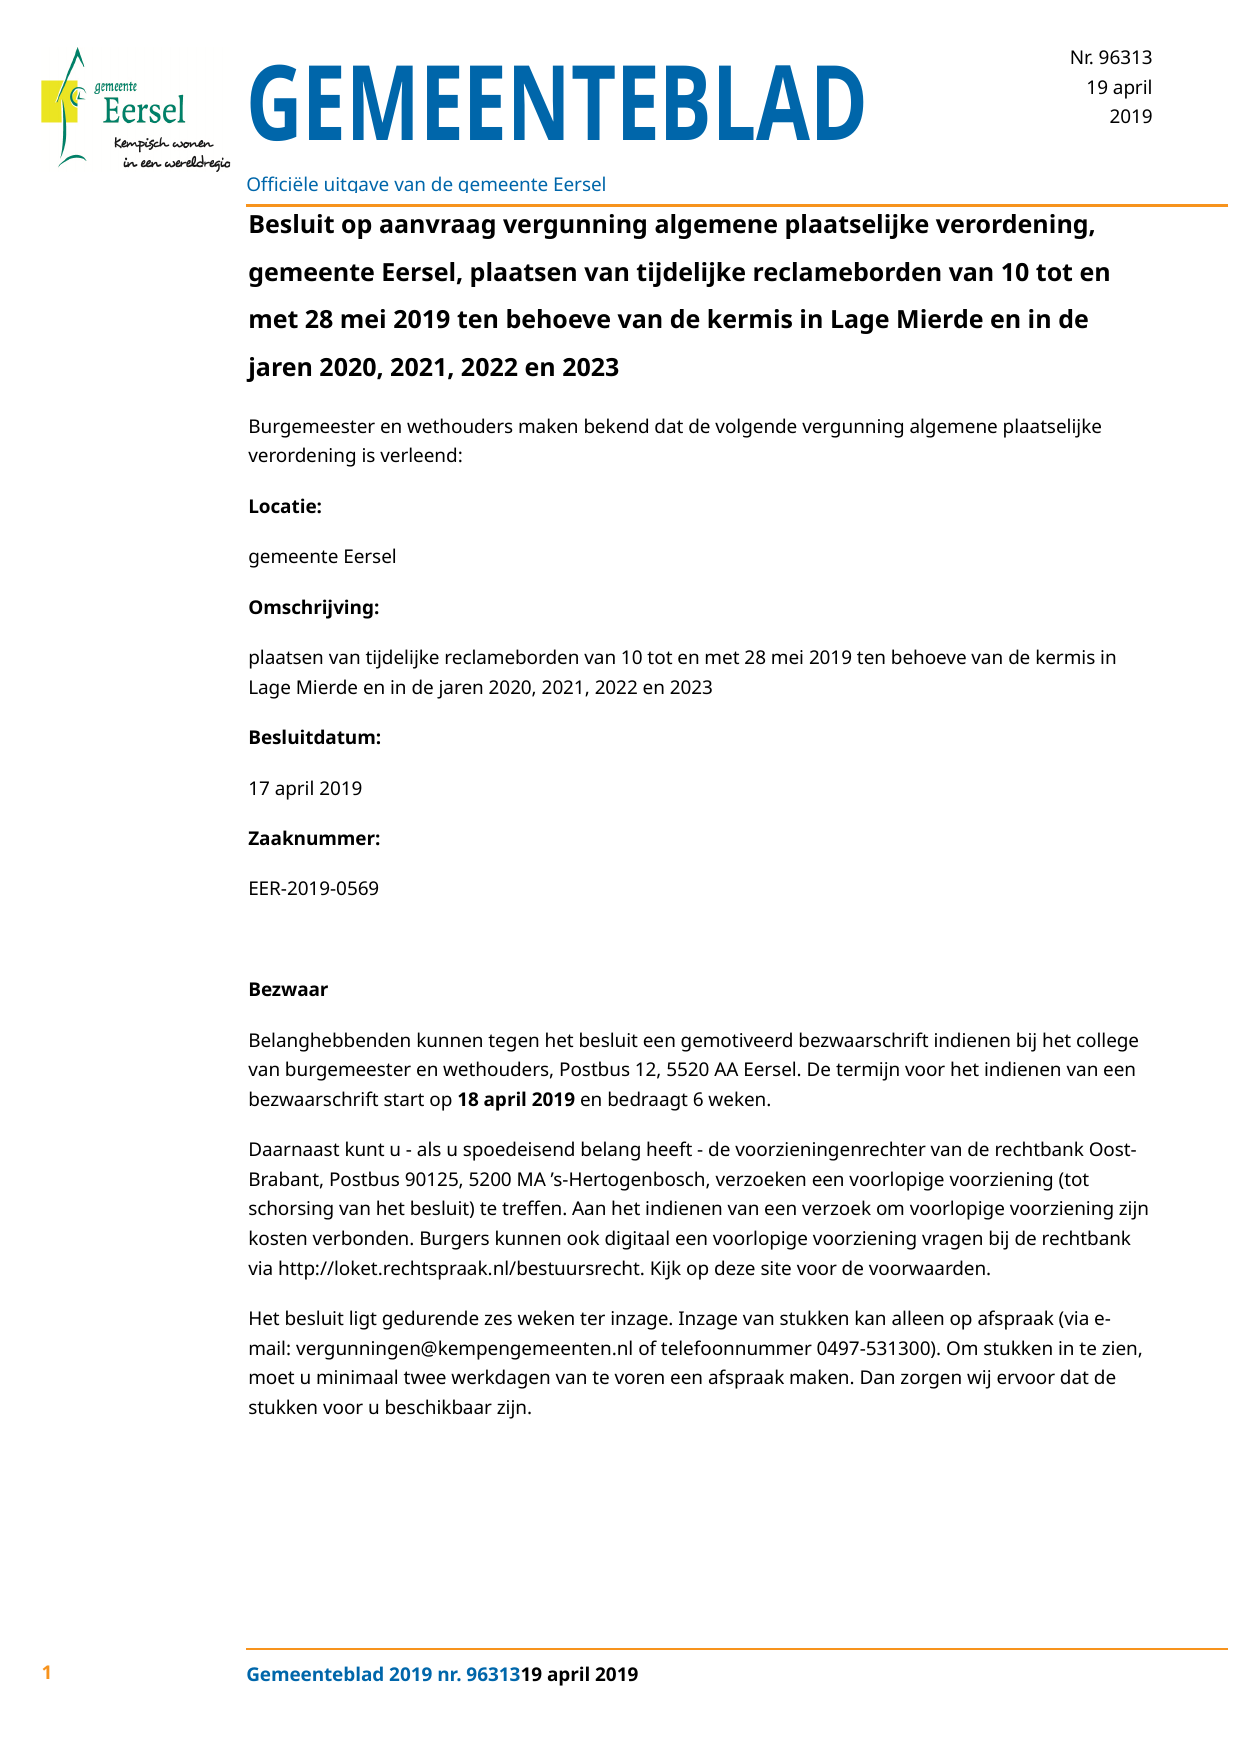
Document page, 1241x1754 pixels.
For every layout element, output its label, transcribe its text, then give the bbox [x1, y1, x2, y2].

text plaatsen van tijdelijke reclameborden van 10 tot en met 28 mei 2019 ten behoeve van de kermis in Lage Mierde en in de jaren 2020, 2021, 2022 en 2023 [248, 644, 1152, 700]
text gemeente Eersel [248, 543, 1152, 569]
text Besluitdatum: [248, 724, 1152, 750]
text Locatie: [248, 493, 1152, 519]
text Besluit op aanvraag vergunning algemene plaatselijke verordening, gemeente Eersel, plaatsen van tijdelijke reclameborden van 10 tot en met 28 mei 2019 ten behoeve van de kermis in Lage Mierde en in de jaren 2020, 2021, 2022 en 2023 [248, 207, 1152, 384]
text Daarnaast kunt u - als u spoedeisend belang heeft - de voorzieningenrechter van de rechtbank Oost-Brabant, Postbus 90125, 5200 MA ’s-Hertogenbosch, verzoeken een voorlopige voorziening (tot schorsing van het besluit) te treffen. Aan het indienen van een verzoek om voorlopige voorziening zijn kosten verbonden. Burgers kunnen ook digitaal een voorlopige voorziening vragen bij de rechtbank via http://loket.rechtspraak.nl/bestuursrecht. Kijk op deze site voor de voorwaarden. [248, 1136, 1152, 1281]
text Zaaknummer: [248, 825, 1152, 851]
text Burgemeester en wethouders maken bekend dat de volgende vergunning algemene plaatselijke verordening is verleend: [248, 413, 1152, 468]
text 17 april 2019 [248, 775, 1152, 801]
text Het besluit ligt gedurende zes weken ter inzage. Inzage van stukken kan alleen op afspraak (via e-mail: vergunningen@kempengemeenten.nl of telefoonnummer 0497-531300). Om stukken in te zien, moet u minimaal twee werkdagen van te voren een afspraak maken. Dan zorgen wij ervoor dat de stukken voor u beschikbaar zijn. [248, 1305, 1152, 1420]
text EER-2019-0569 [248, 876, 1152, 901]
text Belanghebbenden kunnen tegen het besluit een gemotiveerd bezwaarschrift indienen bij het college van burgemeester en wethouders, Postbus 12, 5520 AA Eersel. De termijn voor het indienen van een bezwaarschrift start op 18 april 2019 en bedraagt 6 weken. [248, 1027, 1152, 1112]
picture [41, 47, 231, 172]
text Omschrijving: [248, 594, 1152, 620]
text Bezwaar [248, 976, 1152, 1002]
